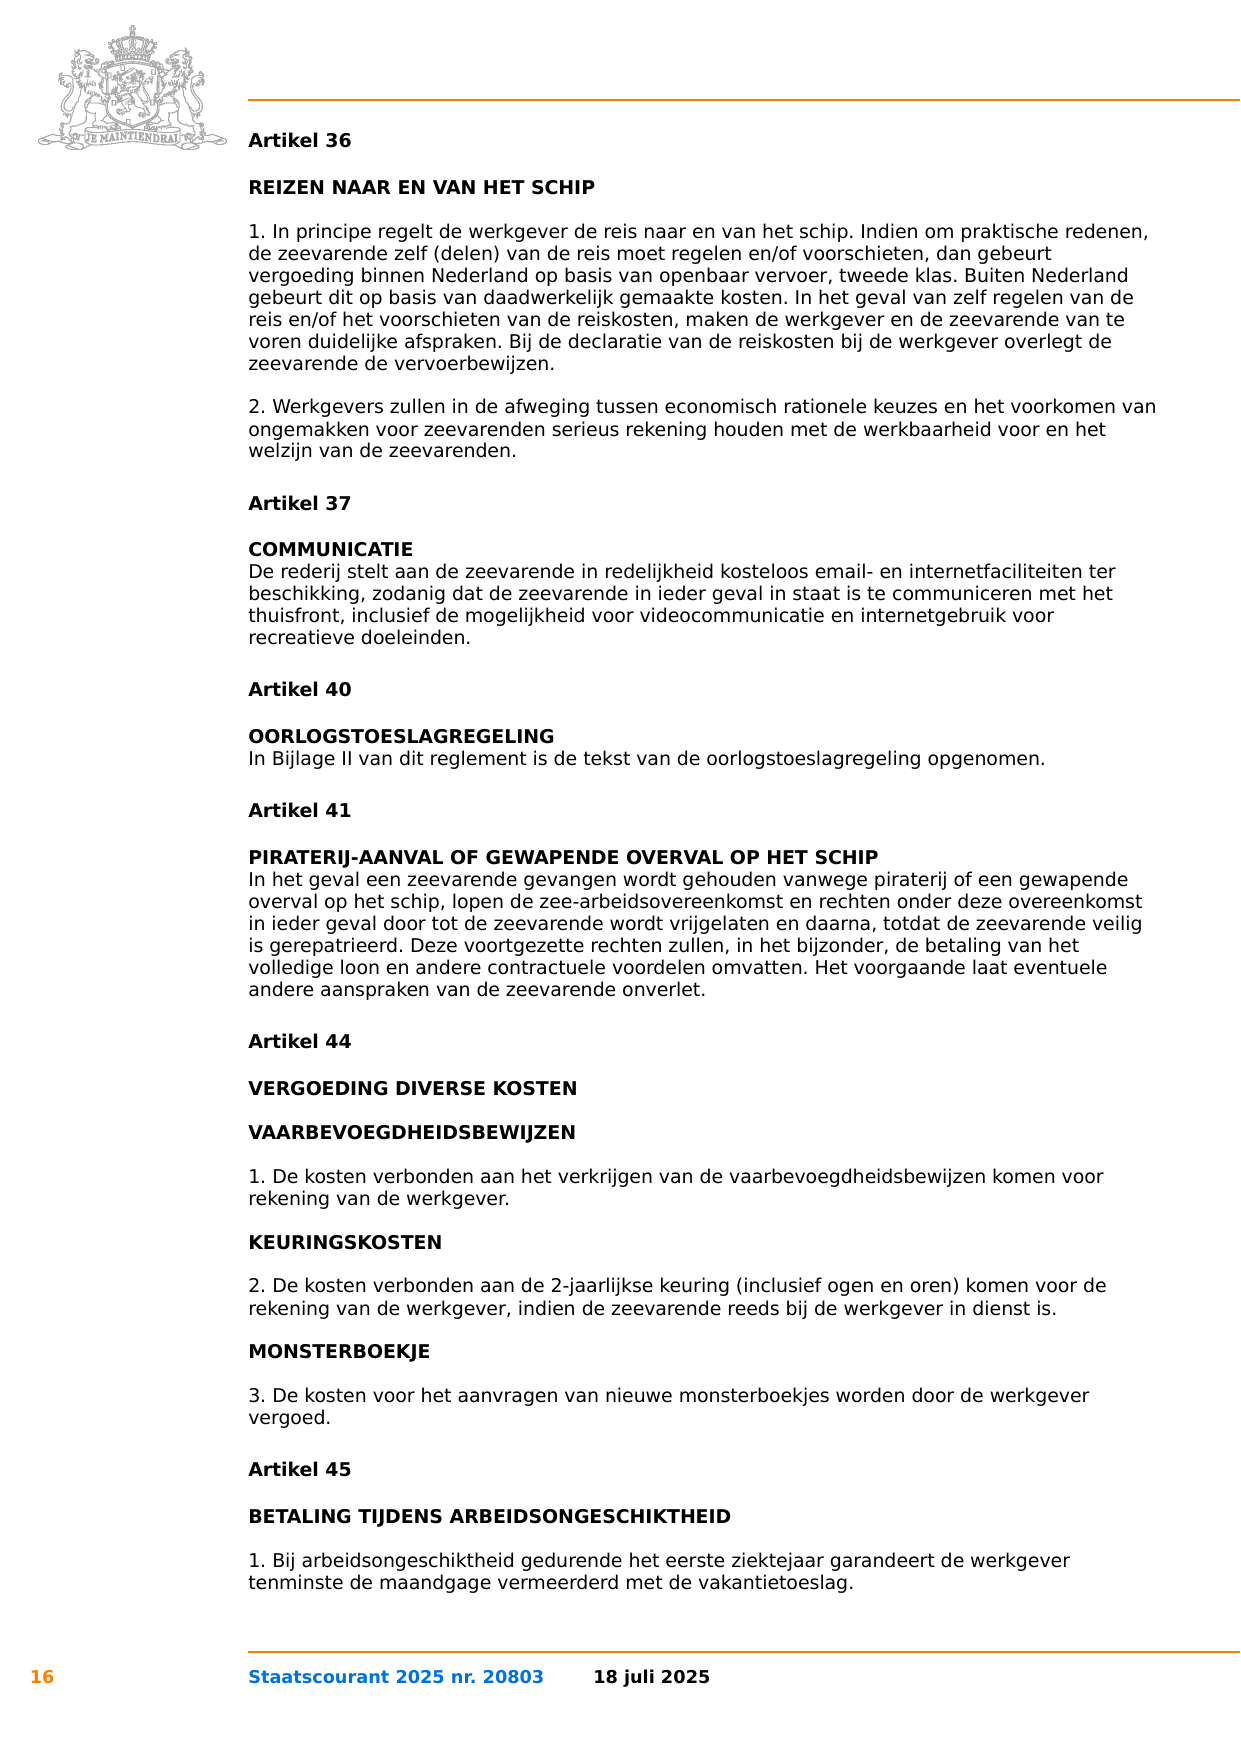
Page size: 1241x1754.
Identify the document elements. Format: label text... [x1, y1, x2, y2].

subtitle VERGOEDING DIVERSE KOSTEN [248, 1078, 1163, 1100]
text 1. In principe regelt de werkgever de reis naar en van het schip. Indien om praktische redenen, de zeevarende zelf (delen) van de reis moet regelen en/of voorschieten, dan gebeurt vergoeding binnen Nederland op basis van openbaar vervoer, tweede klas. Buiten Nederland gebeurt dit op basis van daadwerkelijk gemaakte kosten. In het geval van zelf regelen van de reis en/of het voorschieten van de reiskosten, maken de werkgever en de zeevarende van te voren duidelijke afspraken. Bij de declaratie van de reiskosten bij de werkgever overlegt de zeevarende de vervoerbewijzen. [248, 221, 1163, 374]
text De rederij stelt aan de zeevarende in redelijkheid kosteloos email- en internetfaciliteiten ter beschikking, zodanig dat de zeevarende in ieder geval in staat is te communiceren met het thuisfront, inclusief de mogelijkheid voor videocommunicatie en internetgebruik voor recreatieve doeleinden. [248, 561, 1163, 649]
text 2. De kosten verbonden aan de 2-jaarlijkse keuring (inclusief ogen en oren) komen voor de rekening van de werkgever, indien de zeevarende reeds bij de werkgever in dienst is. [248, 1275, 1163, 1319]
subtitle Artikel 37 [248, 492, 1163, 514]
subtitle BETALING TIJDENS ARBEIDSONGESCHIKTHEID [248, 1506, 1163, 1528]
text In Bijlage II van dit reglement is de tekst van de oorlogstoeslagregeling opgenomen. [248, 748, 1163, 770]
text 1. De kosten verbonden aan het verkrijgen van de vaarbevoegdheidsbewijzen komen voor rekening van de werkgever. [248, 1166, 1163, 1210]
picture [38, 25, 227, 150]
subtitle MONSTERBOEKJE [248, 1341, 1163, 1363]
subtitle Artikel 44 [248, 1031, 1163, 1053]
text 3. De kosten voor het aanvragen van nieuwe monsterboekjes worden door de werkgever vergoed. [248, 1385, 1163, 1429]
subtitle Artikel 36 [248, 130, 1163, 152]
subtitle REIZEN NAAR EN VAN HET SCHIP [248, 177, 1163, 199]
text 2. Werkgevers zullen in de afweging tussen economisch rationele keuzes en het voorkomen van ongemakken voor zeevarenden serieus rekening houden met de werkbaarheid voor en het welzijn van de zeevarenden. [248, 396, 1163, 462]
subtitle PIRATERIJ-AANVAL OF GEWAPENDE OVERVAL OP HET SCHIP [248, 847, 1163, 869]
text 1. Bij arbeidsongeschiktheid gedurende het eerste ziektejaar garandeert de werkgever tenminste de maandgage vermeerderd met de vakantietoeslag. [248, 1550, 1163, 1594]
subtitle Artikel 40 [248, 679, 1163, 701]
subtitle KEURINGSKOSTEN [248, 1232, 1163, 1253]
text In het geval een zeevarende gevangen wordt gehouden vanwege piraterij of een gewapende overval op het schip, lopen de zee-arbeidsovereenkomst en rechten onder deze overeenkomst in ieder geval door tot de zeevarende wordt vrijgelaten en daarna, totdat de zeevarende veilig is gerepatrieerd. Deze voortgezette rechten zullen, in het bijzonder, de betaling van het volledige loon en andere contractuele voordelen omvatten. Het voorgaande laat eventuele andere aanspraken van de zeevarende onverlet. [248, 869, 1163, 1001]
subtitle COMMUNICATIE [248, 539, 1163, 561]
subtitle Artikel 45 [248, 1459, 1163, 1481]
subtitle VAARBEVOEGDHEIDSBEWIJZEN [248, 1122, 1163, 1144]
subtitle OORLOGSTOESLAGREGELING [248, 726, 1163, 748]
subtitle Artikel 41 [248, 800, 1163, 822]
